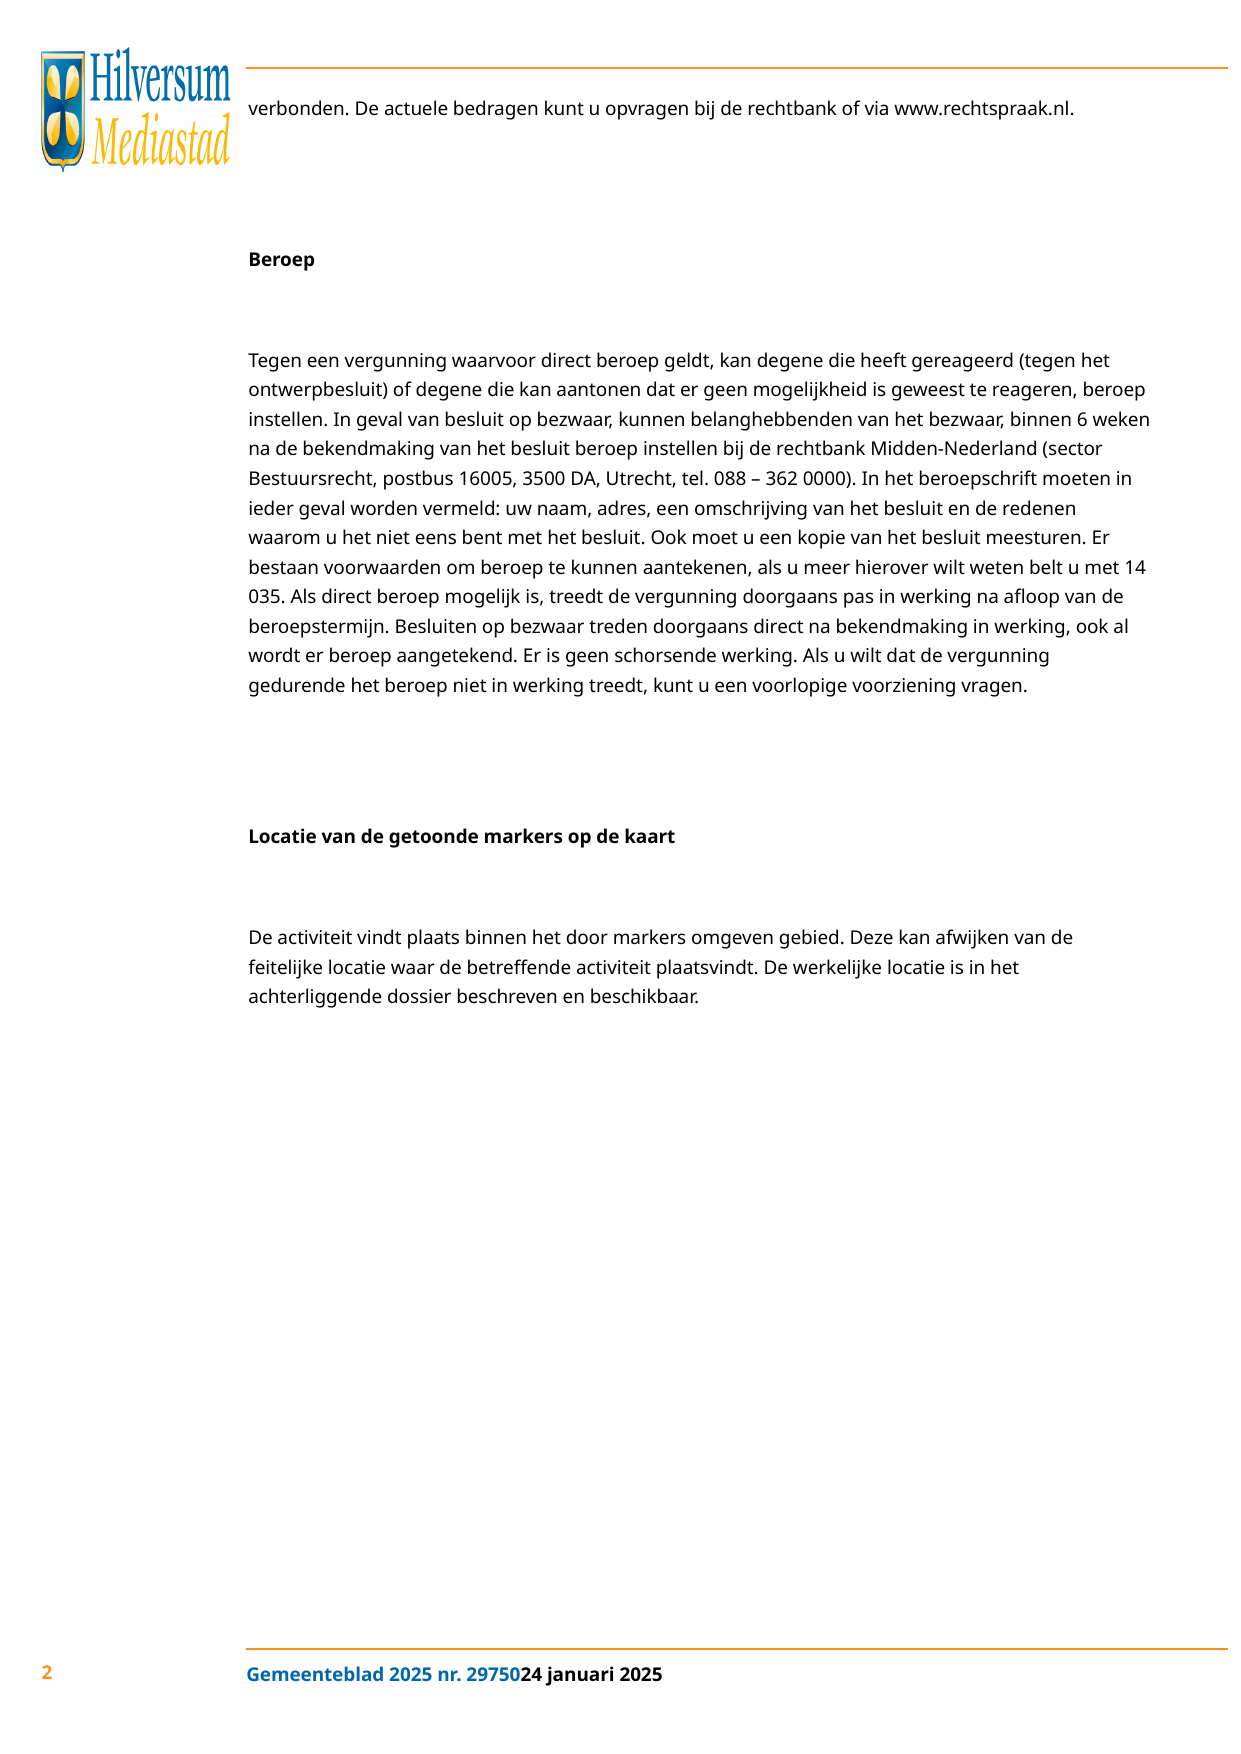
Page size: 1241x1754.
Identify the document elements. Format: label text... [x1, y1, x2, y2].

text Locatie van de getoonde markers op de kaart [248, 823, 1152, 849]
text Beroep [248, 246, 1152, 272]
picture [41, 47, 231, 172]
text De activiteit vindt plaats binnen het door markers omgeven gebied. Deze kan afwijken van de feitelijke locatie waar de betreffende activiteit plaatsvindt. De werkelijke locatie is in het achterliggende dossier beschreven en beschikbaar. [248, 924, 1152, 1009]
text Tegen een vergunning waarvoor direct beroep geldt, kan degene die heeft gereageerd (tegen het ontwerpbesluit) of degene die kan aantonen dat er geen mogelijkheid is geweest te reageren, beroep instellen. In geval van besluit op bezwaar, kunnen belanghebbenden van het bezwaar, binnen 6 weken na de bekendmaking van het besluit beroep instellen bij de rechtbank Midden-Nederland (sector Bestuursrecht, postbus 16005, 3500 DA, Utrecht, tel. 088 – 362 0000). In het beroepschrift moeten in ieder geval worden vermeld: uw naam, adres, een omschrijving van het besluit en de redenen waarom u het niet eens bent met het besluit. Ook moet u een kopie van het besluit meesturen. Er bestaan voorwaarden om beroep te kunnen aantekenen, als u meer hierover wilt weten belt u met 14 035. Als direct beroep mogelijk is, treedt de vergunning doorgaans pas in werking na afloop van de beroepstermijn. Besluiten op bezwaar treden doorgaans direct na bekendmaking in werking, ook al wordt er beroep aangetekend. Er is geen schorsende werking. Als u wilt dat de vergunning gedurende het beroep niet in werking treedt, kunt u een voorlopige voorziening vragen. [248, 347, 1152, 698]
text verbonden. De actuele bedragen kunt u opvragen bij de rechtbank of via www.rechtspraak.nl. [248, 95, 1152, 121]
